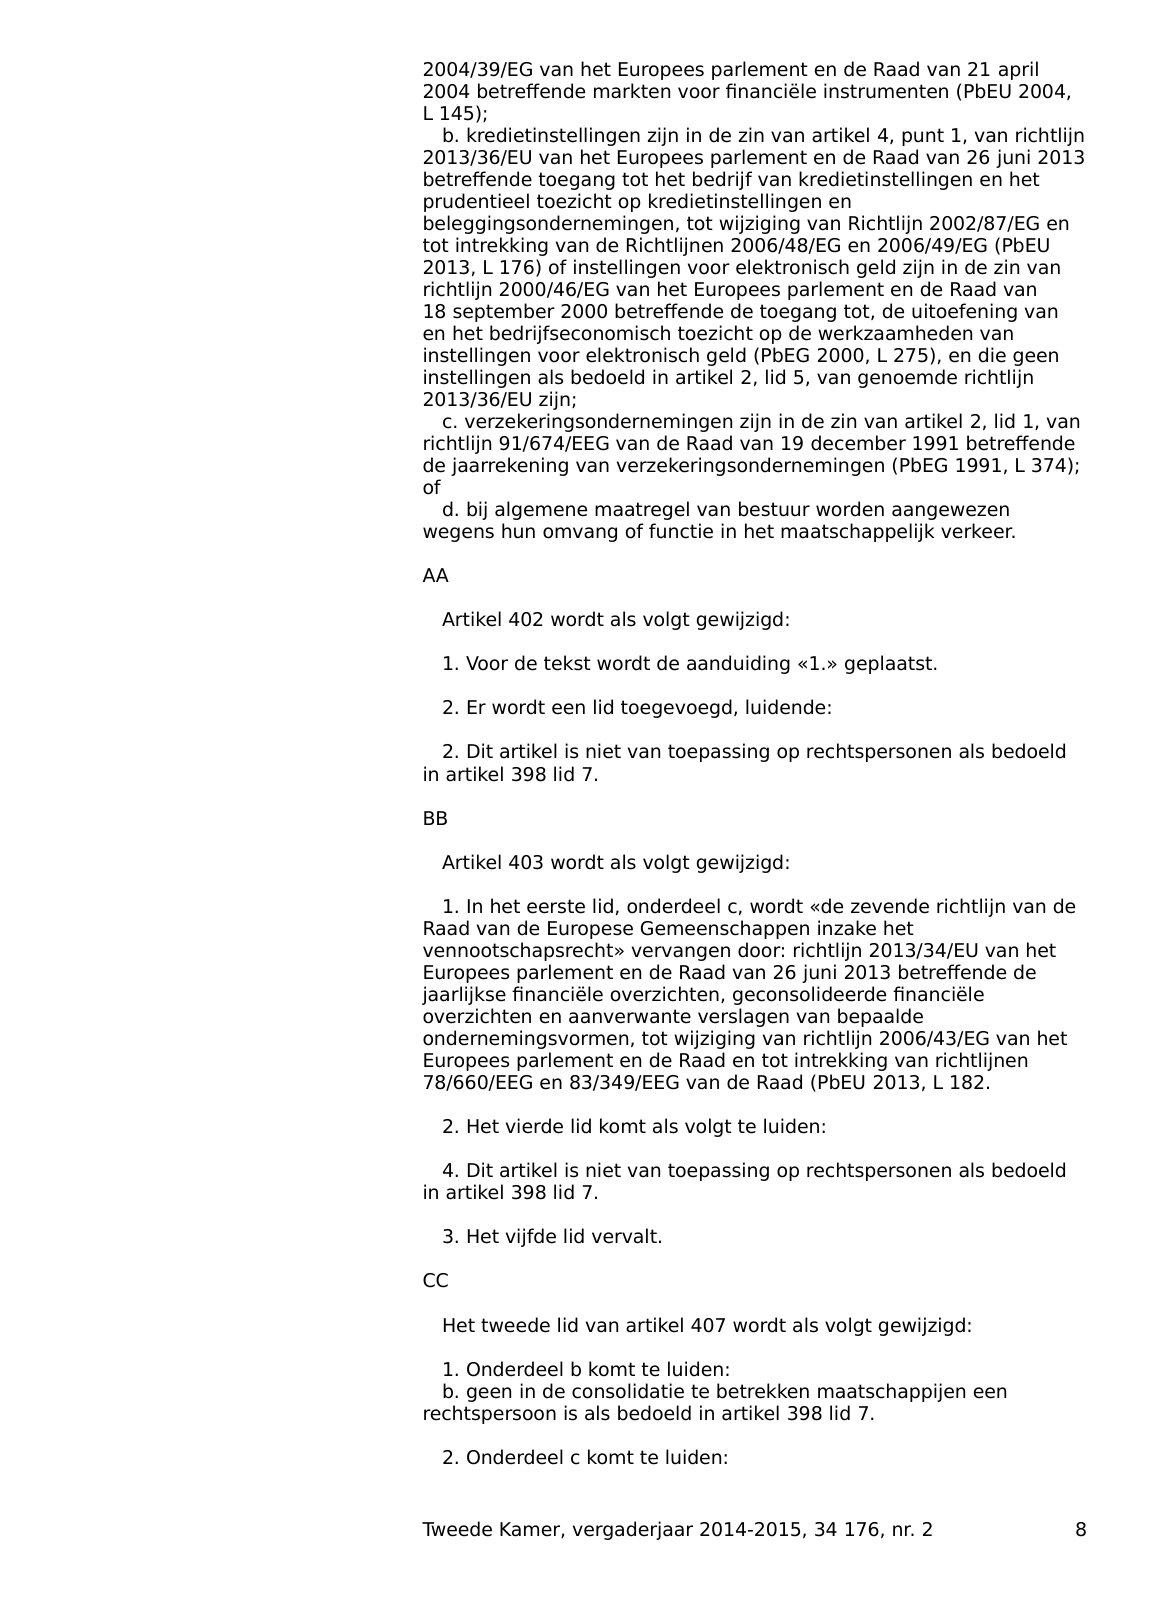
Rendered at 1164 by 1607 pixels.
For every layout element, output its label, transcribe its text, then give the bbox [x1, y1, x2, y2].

text 2. Dit artikel is niet van toepassing op rechtspersonen als bedoeld in artikel 398 lid 7. [422, 741, 1087, 785]
text 2. Het vierde lid komt als volgt te luiden: [422, 1116, 1087, 1138]
text Het tweede lid van artikel 407 wordt als volgt gewijzigd: [422, 1314, 1087, 1337]
text BB [422, 808, 1087, 829]
text 1. In het eerste lid, onderdeel c, wordt «de zevende richtlijn van de Raad van de Europese Gemeenschappen inzake het vennootschapsrecht» vervangen door: richtlijn 2013/34/EU van het Europees parlement en de Raad van 26 juni 2013 betreffende de jaarlijkse financiële overzichten, geconsolideerde financiële overzichten en aanverwante verslagen van bepaalde ondernemingsvormen, tot wijziging van richtlijn 2006/43/EG van het Europees parlement en de Raad en tot intrekking van richtlijnen 78/660/EEG en 83/349/EEG van de Raad (PbEU 2013, L 182. [422, 896, 1087, 1094]
text 2. Onderdeel c komt te luiden: [422, 1447, 1087, 1469]
text CC [422, 1270, 1087, 1292]
text 4. Dit artikel is niet van toepassing op rechtspersonen als bedoeld in artikel 398 lid 7. [422, 1160, 1087, 1204]
text Artikel 403 wordt als volgt gewijzigd: [422, 852, 1087, 874]
text 1. Onderdeel b komt te luiden: [422, 1359, 1087, 1381]
text 2004/39/EG van het Europees parlement en de Raad van 21 april 2004 betreffende markten voor financiële instrumenten (PbEU 2004, L 145); [422, 59, 1087, 125]
text b. geen in de consolidatie te betrekken maatschappijen een rechtspersoon is als bedoeld in artikel 398 lid 7. [422, 1381, 1087, 1425]
text 3. Het vijfde lid vervalt. [422, 1226, 1087, 1248]
text Artikel 402 wordt als volgt gewijzigd: [422, 609, 1087, 631]
text 2. Er wordt een lid toegevoegd, luidende: [422, 697, 1087, 719]
text b. kredietinstellingen zijn in de zin van artikel 4, punt 1, van richtlijn 2013/36/EU van het Europees parlement en de Raad van 26 juni 2013 betreffende toegang tot het bedrijf van kredietinstellingen en het prudentieel toezicht op kredietinstellingen en beleggingsondernemingen, tot wijziging van Richtlijn 2002/87/EG en tot intrekking van de Richtlijnen 2006/48/EG en 2006/49/EG (PbEU 2013, L 176) of instellingen voor elektronisch geld zijn in de zin van richtlijn 2000/46/EG van het Europees parlement en de Raad van 18 september 2000 betreffende de toegang tot, de uitoefening van en het bedrijfseconomisch toezicht op de werkzaamheden van instellingen voor elektronisch geld (PbEG 2000, L 275), en die geen instellingen als bedoeld in artikel 2, lid 5, van genoemde richtlijn 2013/36/EU zijn; [422, 125, 1087, 411]
text AA [422, 565, 1087, 587]
text d. bij algemene maatregel van bestuur worden aangewezen wegens hun omvang of functie in het maatschappelijk verkeer. [422, 499, 1087, 543]
text c. verzekeringsondernemingen zijn in de zin van artikel 2, lid 1, van richtlijn 91/674/EEG van de Raad van 19 december 1991 betreffende de jaarrekening van verzekeringsondernemingen (PbEG 1991, L 374); of [422, 411, 1087, 499]
text 1. Voor de tekst wordt de aanduiding «1.» geplaatst. [422, 653, 1087, 675]
